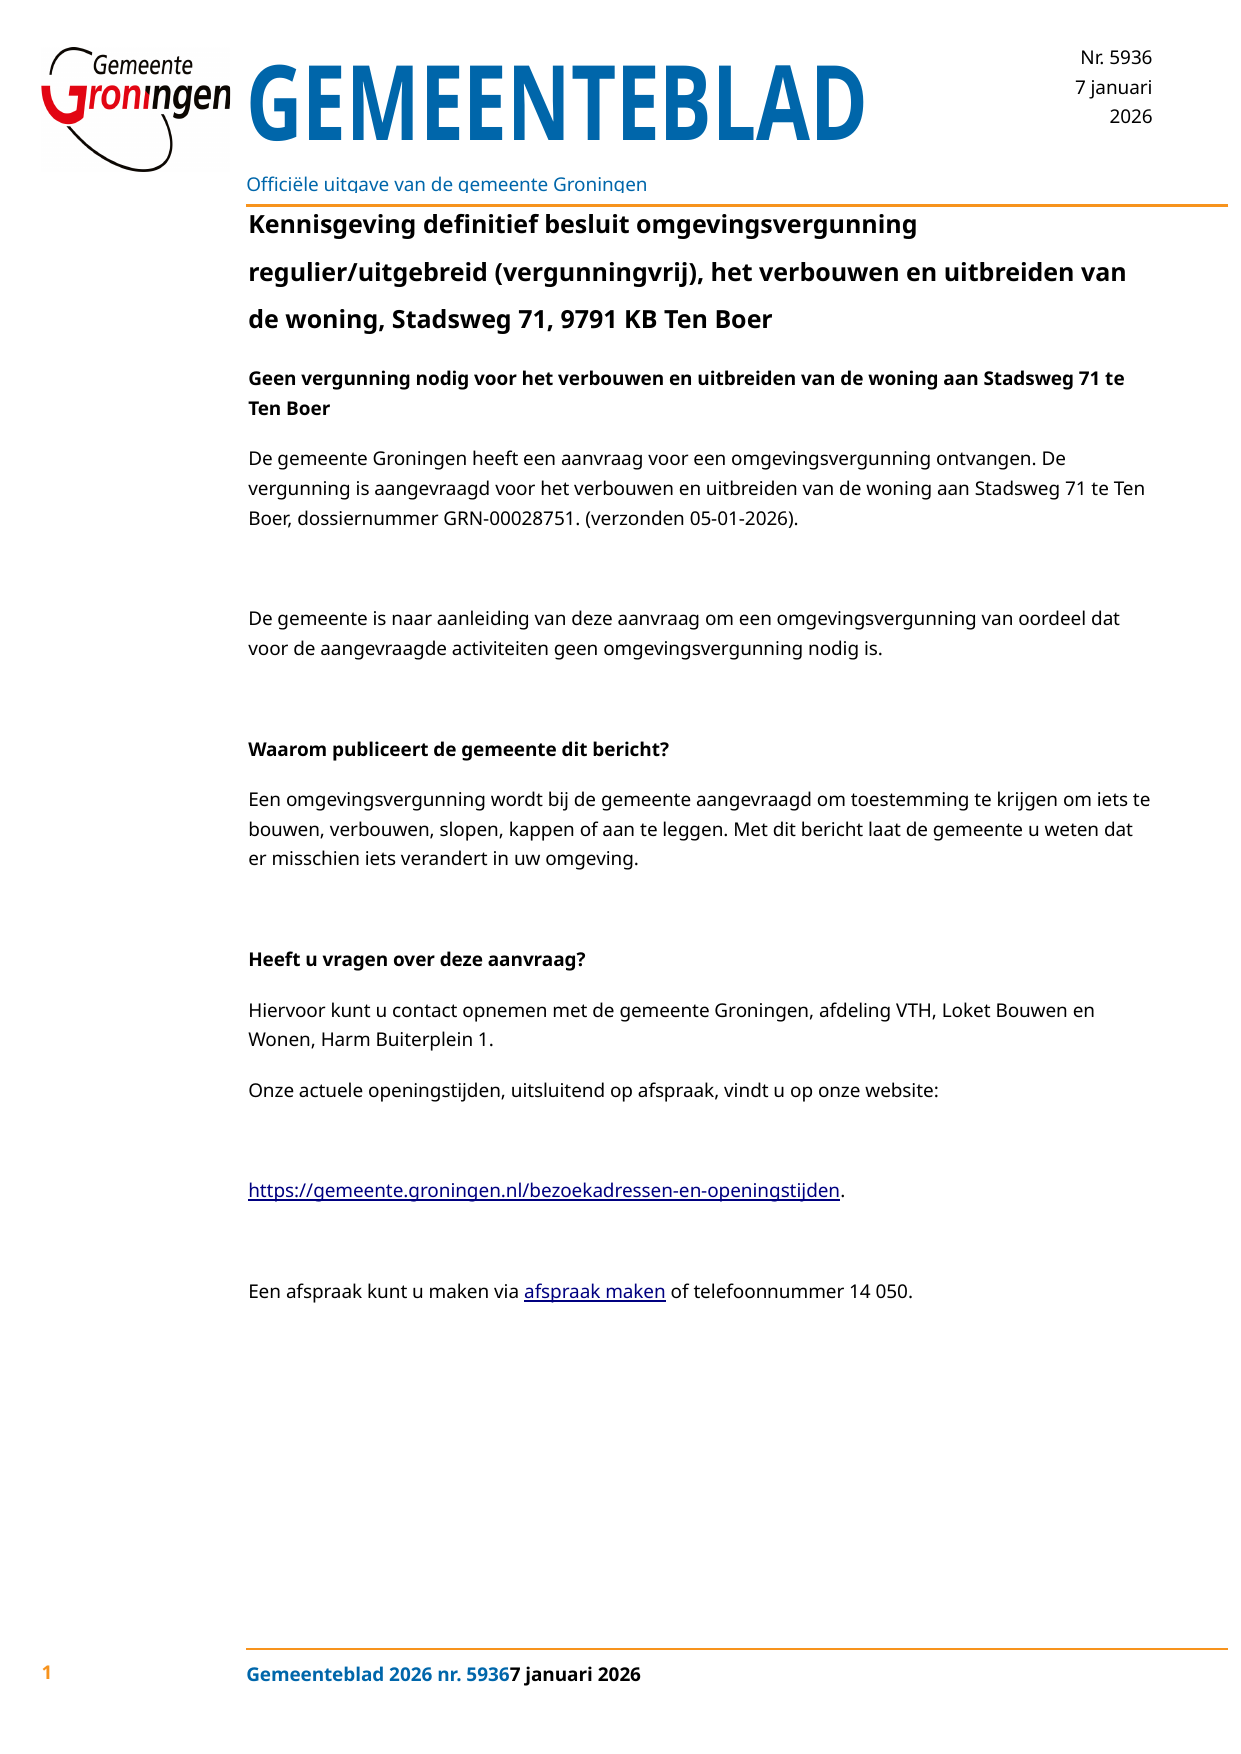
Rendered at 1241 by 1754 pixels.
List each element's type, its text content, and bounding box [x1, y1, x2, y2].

picture [41, 47, 231, 172]
text https://gemeente.groningen.nl/bezoekadressen-en-openingstijden. [248, 1178, 1152, 1203]
text Een omgevingsvergunning wordt bij de gemeente aangevraagd om toestemming te krijgen om iets te bouwen, verbouwen, slopen, kappen of aan te leggen. Met dit bericht laat de gemeente u weten dat er misschien iets verandert in uw omgeving. [248, 786, 1152, 871]
text Geen vergunning nodig voor het verbouwen en uitbreiden van de woning aan Stadsweg 71 te Ten Boer [248, 366, 1152, 421]
text De gemeente Groningen heeft een aanvraag voor een omgevingsvergunning ontvangen. De vergunning is aangevraagd voor het verbouwen en uitbreiden van de woning aan Stadsweg 71 te Ten Boer, dossiernummer GRN-00028751. (verzonden 05-01-2026). [248, 446, 1152, 530]
text Waarom publiceert de gemeente dit bericht? [248, 736, 1152, 762]
text De gemeente is naar aanleiding van deze aanvraag om een omgevingsvergunning van oordeel dat voor de aangevraagde activiteiten geen omgevingsvergunning nodig is. [248, 606, 1152, 661]
text Onze actuele openingstijden, uitsluitend op afspraak, vindt u op onze website: [248, 1077, 1152, 1102]
text Een afspraak kunt u maken via afspraak maken of telefoonnummer 14 050. [248, 1278, 1152, 1304]
text Hiervoor kunt u contact opnemen met de gemeente Groningen, afdeling VTH, Loket Bouwen en Wonen, Harm Buiterplein 1. [248, 997, 1152, 1052]
text Kennisgeving definitief besluit omgevingsvergunning regulier/uitgebreid (vergunningvrij), het verbouwen en uitbreiden van de woning, Stadsweg 71, 9791 KB Ten Boer [248, 207, 1152, 336]
text Heeft u vragen over deze aanvraag? [248, 946, 1152, 972]
